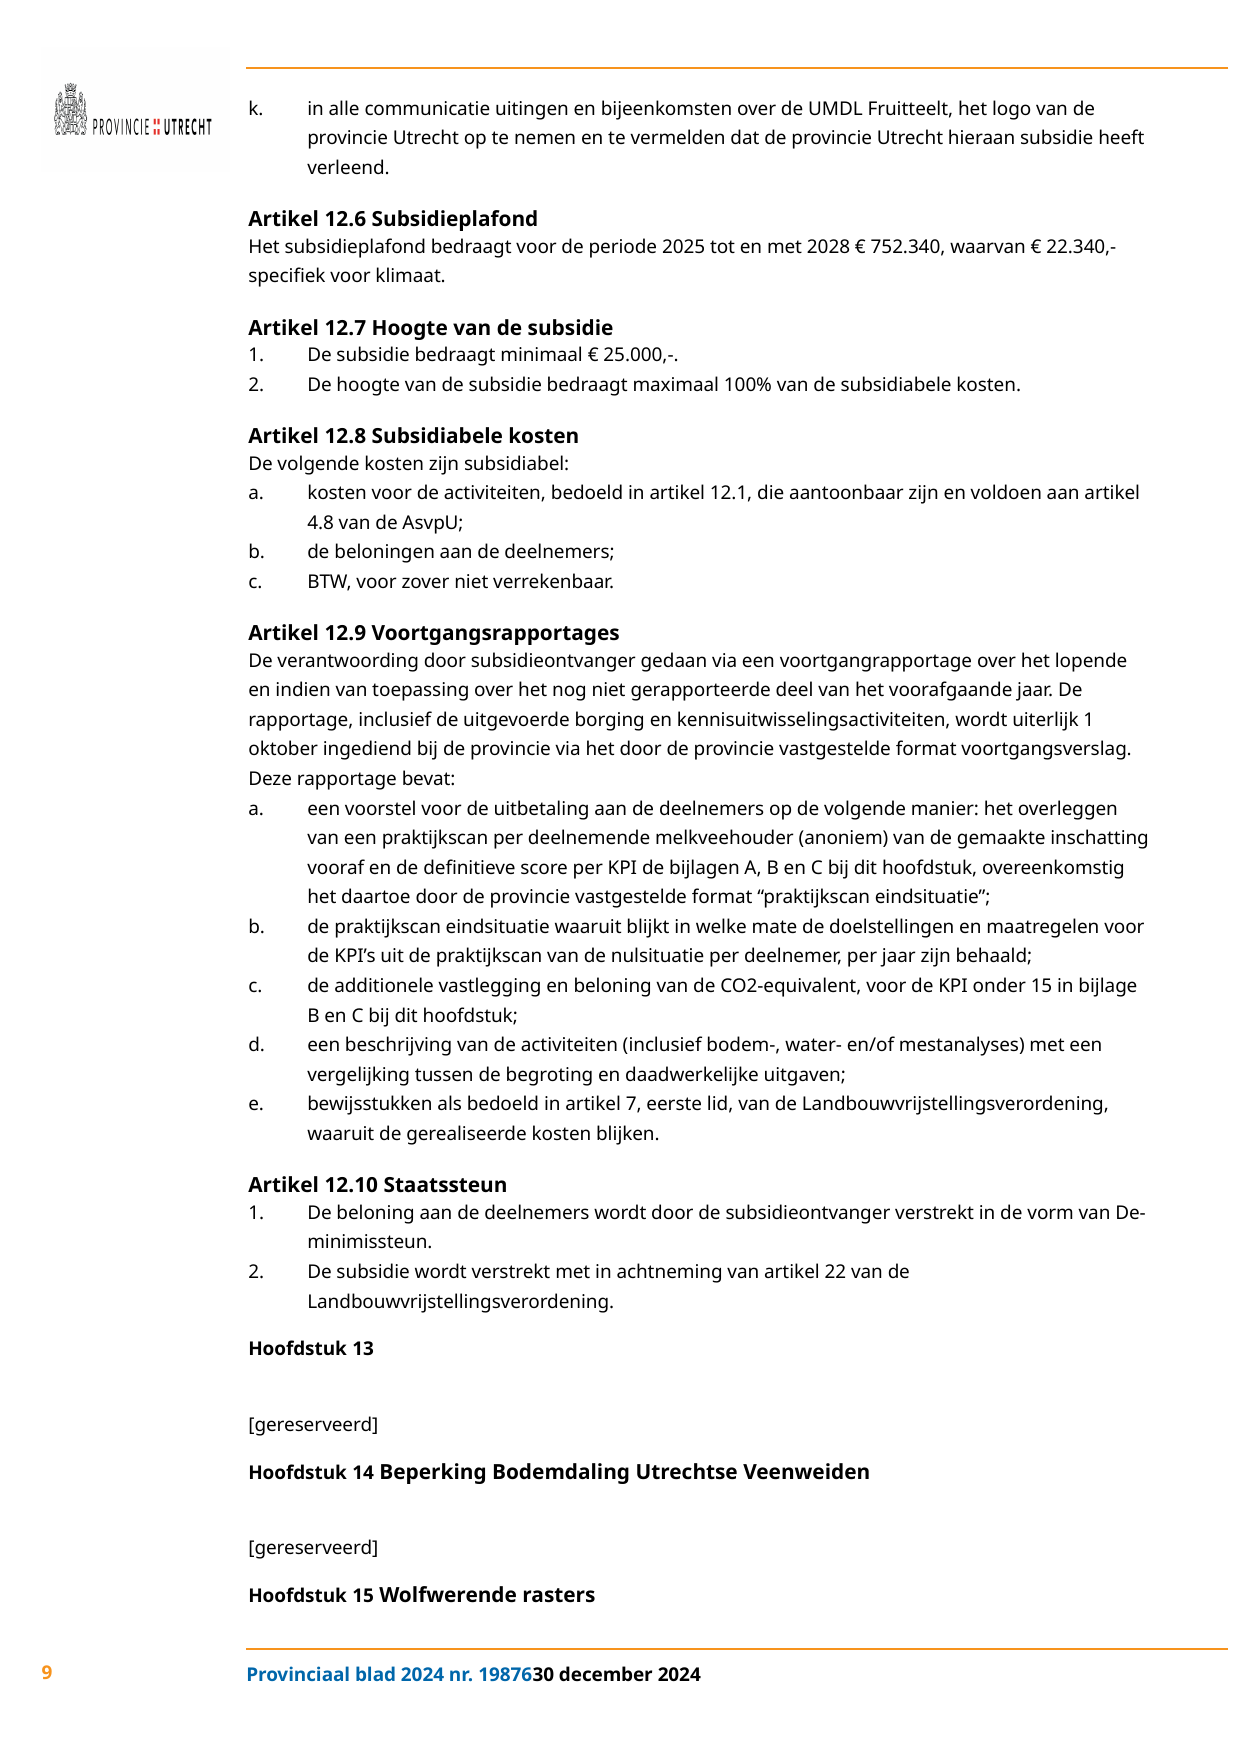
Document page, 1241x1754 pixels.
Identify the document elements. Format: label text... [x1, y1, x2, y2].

list de additionele vastlegging en beloning van de CO2-equivalent, voor de KPI onder 15 in bijlage B en C bij dit hoofdstuk; [248, 972, 1152, 1028]
list De beloning aan de deelnemers wordt door de subsidieontvanger verstrekt in de vorm van De-minimissteun. [248, 1199, 1152, 1254]
list een voorstel voor de uitbetaling aan de deelnemers op de volgende manier: het overleggen van een praktijkscan per deelnemende melkveehouder (anoniem) van de gemaakte inschatting vooraf en de definitieve score per KPI de bijlagen A, B en C bij dit hoofdstuk, overeenkomstig het daartoe door de provincie vastgestelde format “praktijkscan eindsituatie”; [248, 795, 1152, 909]
text Het subsidieplafond bedraagt voor de periode 2025 tot en met 2028 € 752.340, waarvan € 22.340,- specifiek voor klimaat. [248, 233, 1152, 288]
list een beschrijving van de activiteiten (inclusief bodem-, water- en/of mestanalyses) met een vergelijking tussen de begroting en daadwerkelijke uitgaven; [248, 1031, 1152, 1087]
list in alle communicatie uitingen en bijeenkomsten over de UMDL Fruitteelt, het logo van de provincie Utrecht op te nemen en te vermelden dat de provincie Utrecht hieraan subsidie heeft verleend. [248, 95, 1152, 180]
list kosten voor de activiteiten, bedoeld in artikel 12.1, die aantoonbaar zijn en voldoen aan artikel 4.8 van de AsvpU; [248, 479, 1152, 534]
text [gereserveerd] [248, 1534, 1152, 1560]
text Hoofdstuk 14 Beperking Bodemdaling Utrechtse Veenweiden [248, 1457, 1152, 1485]
text De volgende kosten zijn subsidiabel: [248, 450, 1152, 475]
text Artikel 12.9 Voortgangsrapportages [248, 618, 1152, 647]
text Artikel 12.10 Staatssteun [248, 1171, 1152, 1199]
text [gereserveerd] [248, 1411, 1152, 1437]
list De subsidie wordt verstrekt met in achtneming van artikel 22 van de Landbouwvrijstellingsverordening. [248, 1258, 1152, 1313]
list BTW, voor zover niet verrekenbaar. [248, 568, 1152, 594]
text Artikel 12.7 Hoogte van de subsidie [248, 313, 1152, 341]
picture [41, 47, 231, 172]
list de praktijkscan eindsituatie waaruit blijkt in welke mate de doelstellingen en maatregelen voor de KPI’s uit de praktijkscan van de nulsituatie per deelnemer, per jaar zijn behaald; [248, 913, 1152, 968]
list de beloningen aan de deelnemers; [248, 538, 1152, 564]
list De hoogte van de subsidie bedraagt maximaal 100% van de subsidiabele kosten. [248, 371, 1152, 397]
text Hoofdstuk 15 Wolfwerende rasters [248, 1580, 1152, 1608]
list bewijsstukken als bedoeld in artikel 7, eerste lid, van de Landbouwvrijstellingsverordening, waaruit de gerealiseerde kosten blijken. [248, 1091, 1152, 1146]
text Artikel 12.8 Subsidiabele kosten [248, 421, 1152, 450]
list De subsidie bedraagt minimaal € 25.000,-. [248, 341, 1152, 367]
text Hoofdstuk 13 [248, 1333, 1152, 1362]
text Artikel 12.6 Subsidieplafond [248, 204, 1152, 233]
text De verantwoording door subsidieontvanger gedaan via een voortgangrapportage over het lopende en indien van toepassing over het nog niet gerapporteerde deel van het voorafgaande jaar. De rapportage, inclusief de uitgevoerde borging en kennisuitwisselingsactiviteiten, wordt uiterlijk 1 oktober ingediend bij de provincie via het door de provincie vastgestelde format voortgangsverslag. Deze rapportage bevat: [248, 647, 1152, 791]
